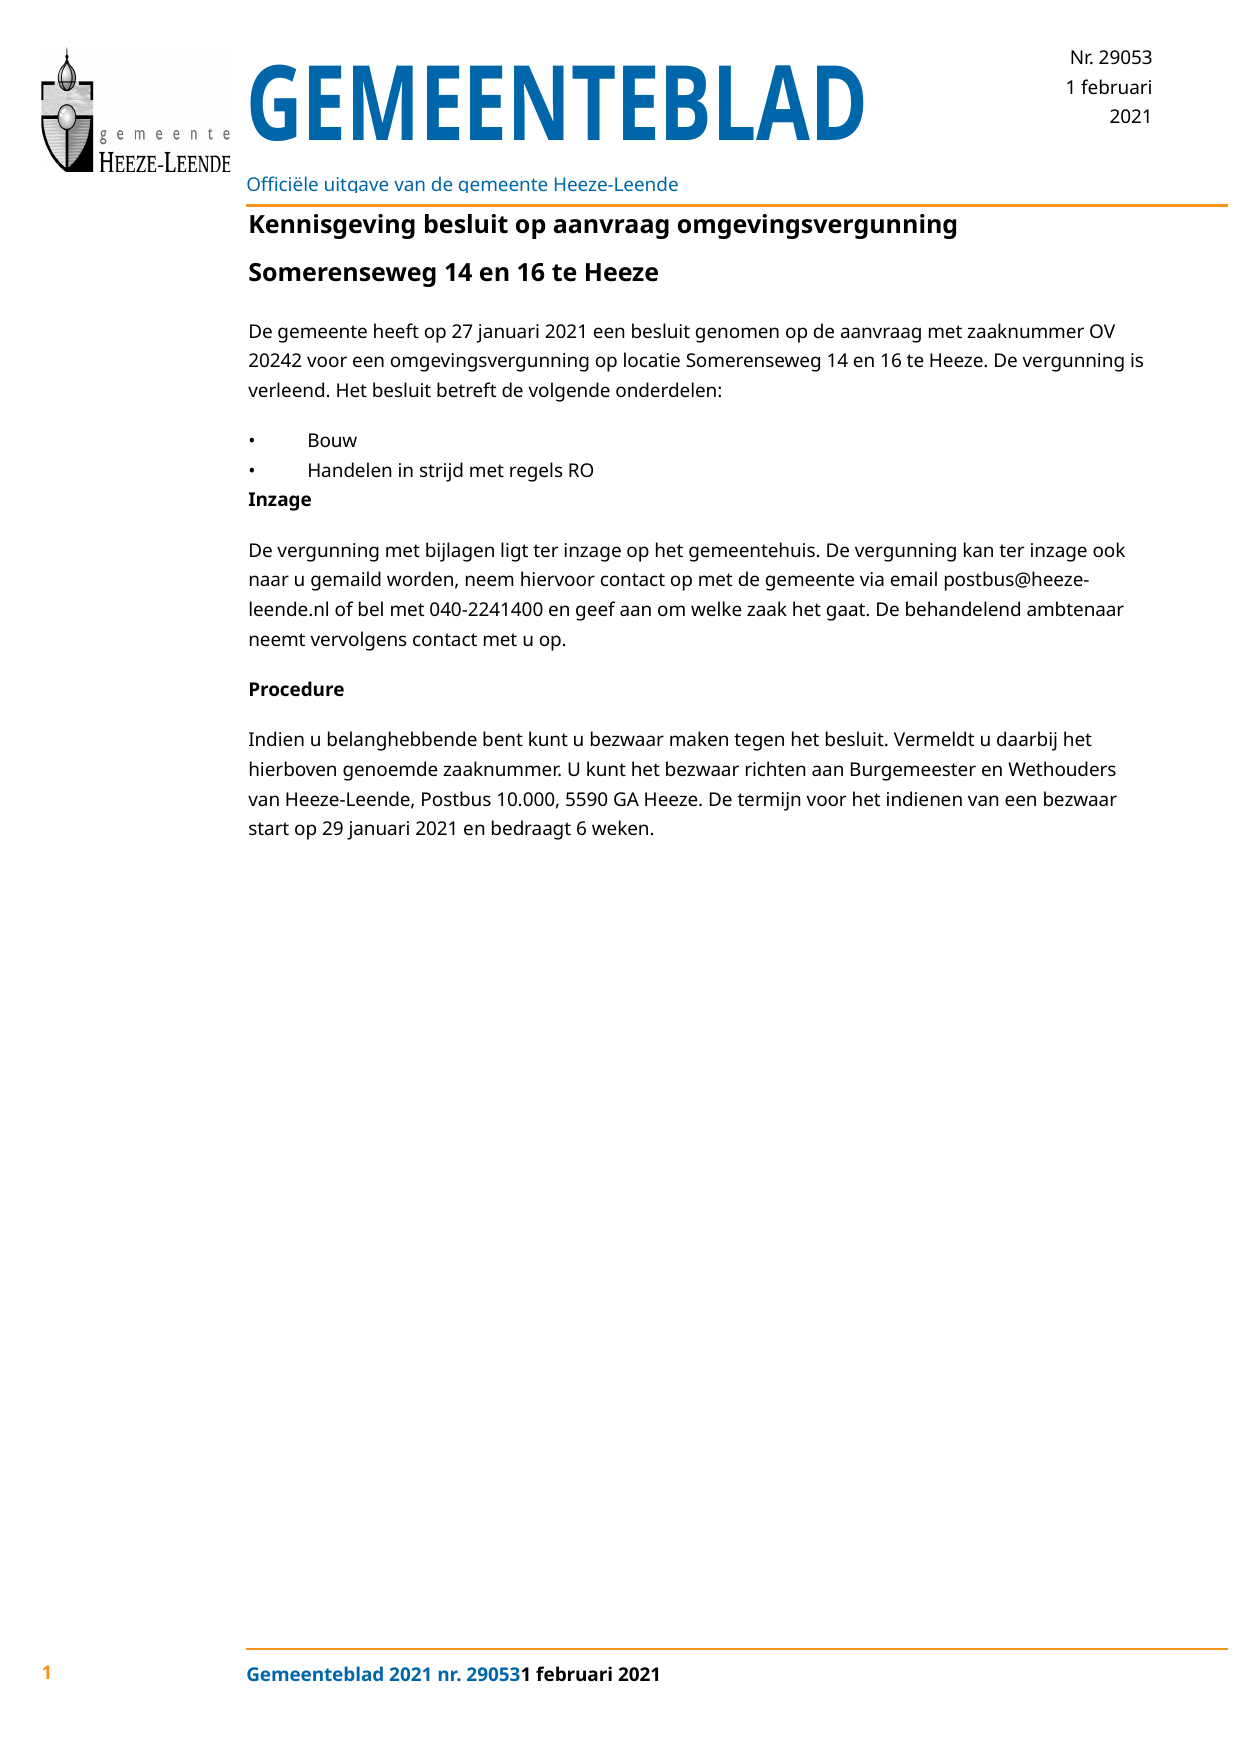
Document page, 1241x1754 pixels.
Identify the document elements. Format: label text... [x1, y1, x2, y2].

text De vergunning met bijlagen ligt ter inzage op het gemeentehuis. De vergunning kan ter inzage ook naar u gemaild worden, neem hiervoor contact op met de gemeente via email postbus@heeze-leende.nl of bel met 040-2241400 en geef aan om welke zaak het gaat. De behandelend ambtenaar neemt vervolgens contact met u op. [248, 537, 1152, 652]
text De gemeente heeft op 27 januari 2021 een besluit genomen op de aanvraag met zaaknummer OV 20242 voor een omgevingsvergunning op locatie Somerenseweg 14 en 16 te Heeze. De vergunning is verleend. Het besluit betreft de volgende onderdelen: [248, 318, 1152, 403]
list Bouw [248, 427, 1152, 453]
text Indien u belanghebbende bent kunt u bezwaar maken tegen het besluit. Vermeldt u daarbij het hierboven genoemde zaaknummer. U kunt het bezwaar richten aan Burgemeester en Wethouders van Heeze-Leende, Postbus 10.000, 5590 GA Heeze. De termijn voor het indienen van een bezwaar start op 29 januari 2021 en bedraagt 6 weken. [248, 727, 1152, 841]
text Kennisgeving besluit op aanvraag omgevingsvergunning Somerenseweg 14 en 16 te Heeze [248, 207, 1152, 288]
text Procedure [248, 676, 1152, 702]
picture [41, 47, 231, 172]
text Inzage [248, 487, 1152, 512]
list Handelen in strijd met regels RO [248, 457, 1152, 483]
